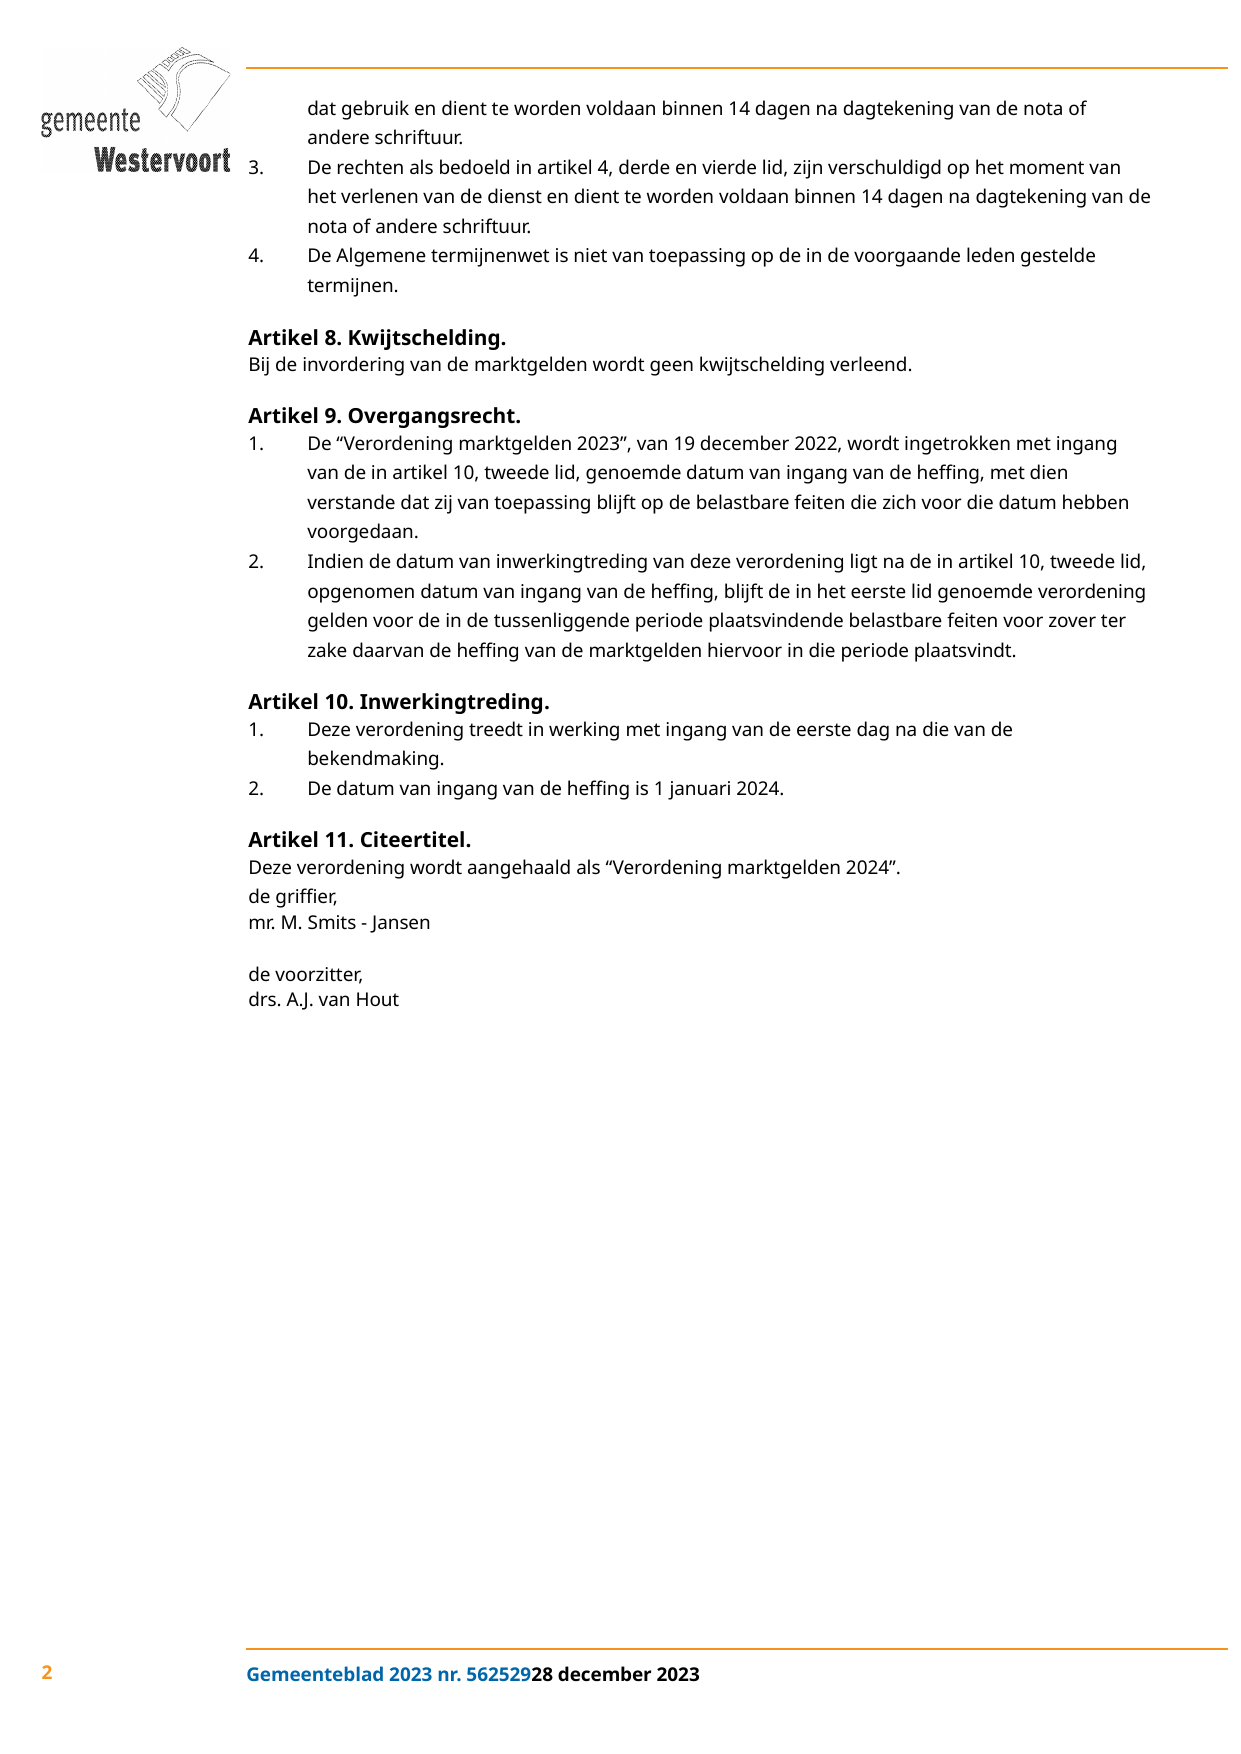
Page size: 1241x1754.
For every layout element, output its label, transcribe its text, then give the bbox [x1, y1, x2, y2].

list Indien de datum van inwerkingtreding van deze verordening ligt na de in artikel 10, tweede lid, opgenomen datum van ingang van de heffing, blijft de in het eerste lid genoemde verordening gelden voor de in de tussenliggende periode plaatsvindende belastbare feiten voor zover ter zake daarvan de heffing van de marktgelden hiervoor in die periode plaatsvindt. [248, 548, 1152, 663]
text drs. A.J. van Hout [248, 986, 1152, 1012]
text mr. M. Smits - Jansen [248, 909, 1152, 935]
text de voorzitter, [248, 961, 1152, 986]
text Artikel 9. Overgangsrecht. [248, 402, 1152, 430]
text Bij de invordering van de marktgelden wordt geen kwijtschelding verleend. [248, 351, 1152, 377]
text de griffier, [248, 883, 1152, 909]
list dat gebruik en dient te worden voldaan binnen 14 dagen na dagtekening van de nota of andere schriftuur. [248, 95, 1152, 150]
list Deze verordening treedt in werking met ingang van de eerste dag na die van de bekendmaking. [248, 716, 1152, 771]
list De datum van ingang van de heffing is 1 januari 2024. [248, 775, 1152, 801]
text Deze verordening wordt aangehaald als “Verordening marktgelden 2024”. [248, 854, 1152, 880]
list De “Verordening marktgelden 2023”, van 19 december 2022, wordt ingetrokken met ingang van de in artikel 10, tweede lid, genoemde datum van ingang van de heffing, met dien verstande dat zij van toepassing blijft op de belastbare feiten die zich voor die datum hebben voorgedaan. [248, 430, 1152, 544]
text Artikel 10. Inwerkingtreding. [248, 687, 1152, 716]
text Artikel 11. Citeertitel. [248, 826, 1152, 854]
list De rechten als bedoeld in artikel 4, derde en vierde lid, zijn verschuldigd op het moment van het verlenen van de dienst en dient te worden voldaan binnen 14 dagen na dagtekening van de nota of andere schriftuur. [248, 154, 1152, 239]
list De Algemene termijnenwet is niet van toepassing op de in de voorgaande leden gestelde termijnen. [248, 243, 1152, 298]
text Artikel 8. Kwijtschelding. [248, 323, 1152, 351]
picture [41, 47, 231, 172]
